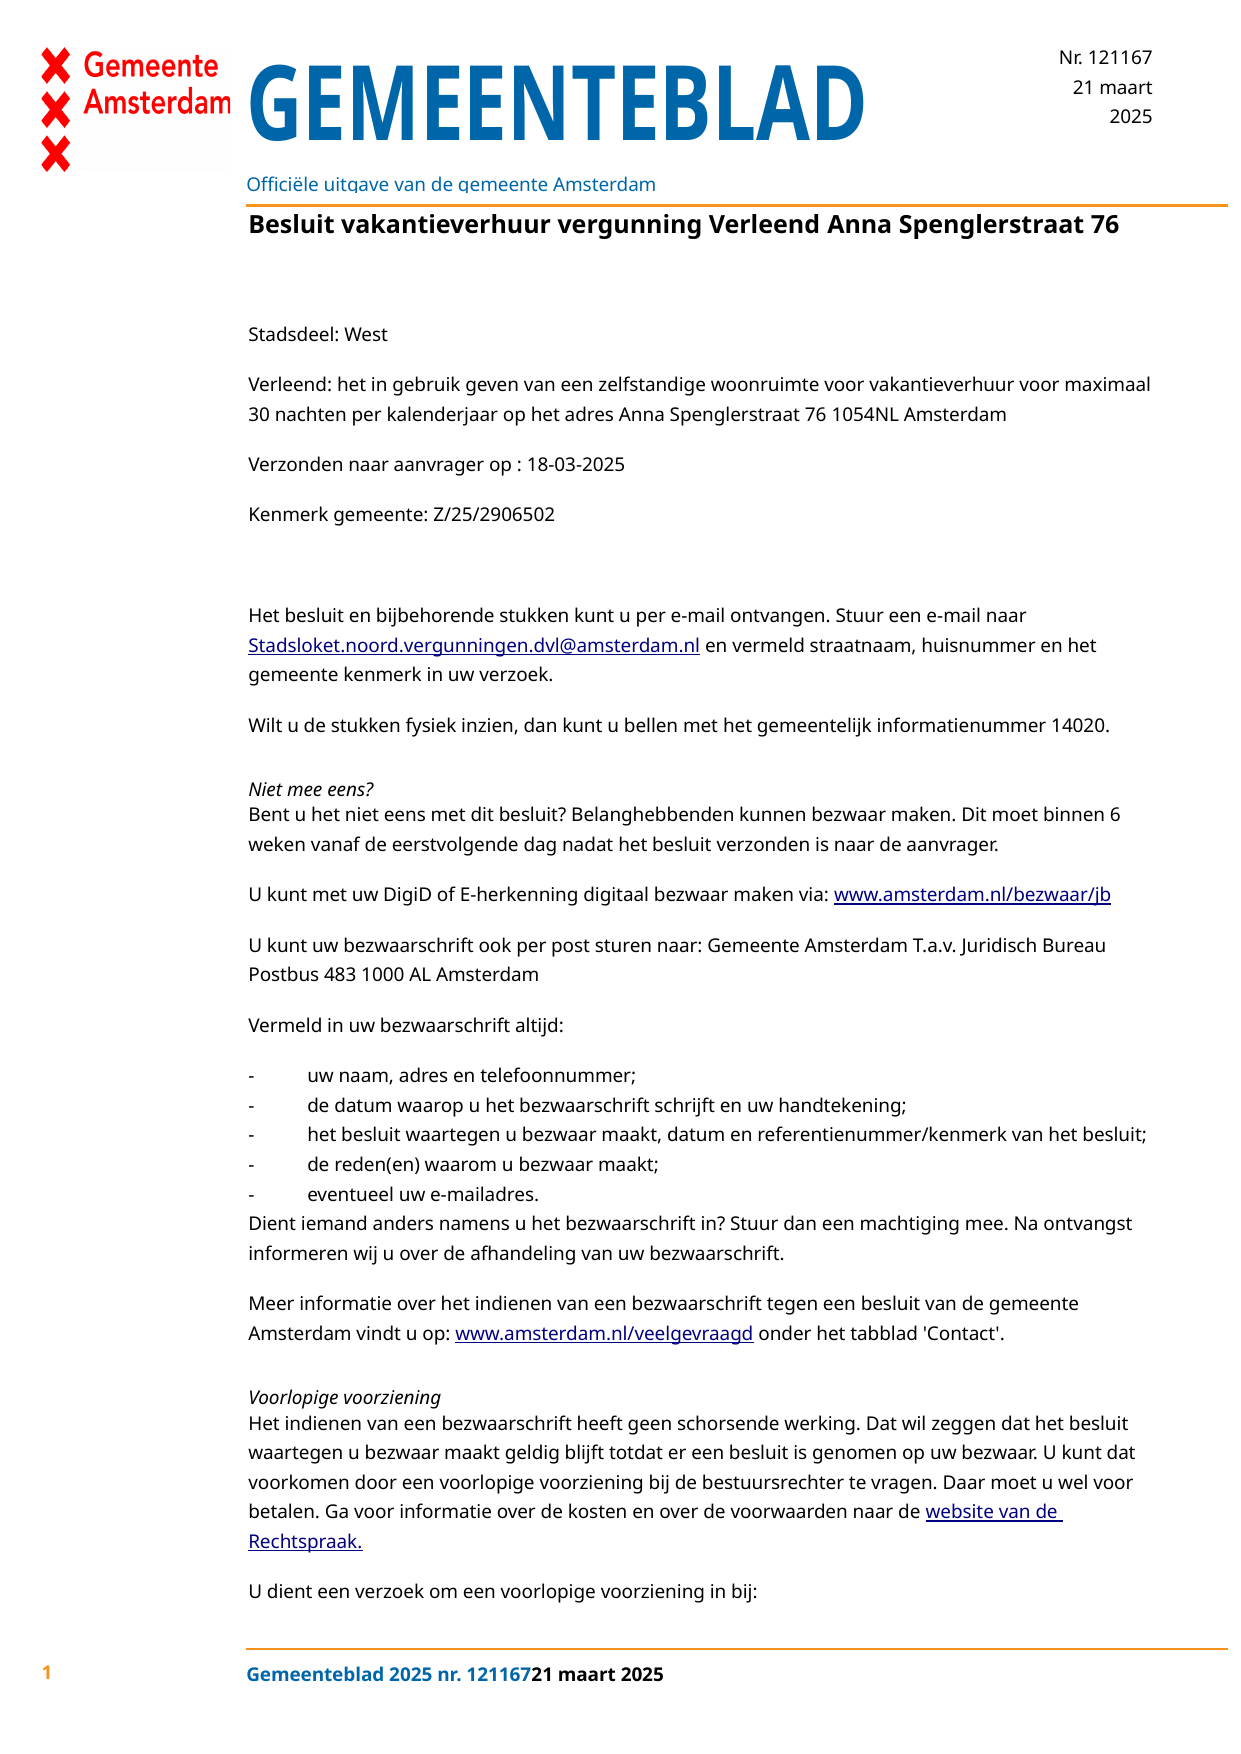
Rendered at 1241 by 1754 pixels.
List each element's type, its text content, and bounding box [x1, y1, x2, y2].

text U dient een verzoek om een voorlopige voorziening in bij: [248, 1578, 1152, 1604]
text Het indienen van een bezwaarschrift heeft geen schorsende werking. Dat wil zeggen dat het besluit waartegen u bezwaar maakt geldig blijft totdat er een besluit is genomen op uw bezwaar. U kunt dat voorkomen door een voorlopige voorziening bij de bestuursrechter te vragen. Daar moet u wel voor betalen. Ga voor informatie over de kosten en over de voorwaarden naar de website van de Rechtspraak. [248, 1410, 1152, 1554]
list het besluit waartegen u bezwaar maakt, datum en referentienummer/kenmerk van het besluit; [248, 1122, 1152, 1147]
text Niet mee eens? [248, 776, 1152, 802]
list de datum waarop u het bezwaarschrift schrijft en uw handtekening; [248, 1092, 1152, 1118]
text Besluit vakantieverhuur vergunning Verleend Anna Spenglerstraat 76 [248, 207, 1152, 241]
text Meer informatie over het indienen van een bezwaarschrift tegen een besluit van de gemeente Amsterdam vindt u op: www.amsterdam.nl/veelgevraagd onder het tabblad 'Contact'. [248, 1290, 1152, 1346]
text U kunt uw bezwaarschrift ook per post sturen naar: Gemeente Amsterdam T.a.v. Juridisch Bureau Postbus 483 1000 AL Amsterdam [248, 932, 1152, 987]
text Wilt u de stukken fysiek inzien, dan kunt u bellen met het gemeentelijk informatienummer 14020. [248, 712, 1152, 738]
text Vermeld in uw bezwaarschrift altijd: [248, 1012, 1152, 1038]
text U kunt met uw DigiD of E-herkenning digitaal bezwaar maken via: www.amsterdam.nl/bezwaar/jb [248, 882, 1152, 907]
text Voorlopige voorziening [248, 1384, 1152, 1410]
text Dient iemand anders namens u het bezwaarschrift in? Stuur dan een machtiging mee. Na ontvangst informeren wij u over de afhandeling van uw bezwaarschrift. [248, 1210, 1152, 1266]
list eventueel uw e-mailadres. [248, 1181, 1152, 1207]
text Het besluit en bijbehorende stukken kunt u per e-mail ontvangen. Stuur een e-mail naar Stadsloket.noord.vergunningen.dvl@amsterdam.nl en vermeld straatnaam, huisnummer en het gemeente kenmerk in uw verzoek. [248, 602, 1152, 687]
list de reden(en) waarom u bezwaar maakt; [248, 1151, 1152, 1177]
text Bent u het niet eens met dit besluit? Belanghebbenden kunnen bezwaar maken. Dit moet binnen 6 weken vanaf de eerstvolgende dag nadat het besluit verzonden is naar de aanvrager. [248, 802, 1152, 857]
list uw naam, adres en telefoonnummer; [248, 1062, 1152, 1088]
text Stadsdeel: West [248, 321, 1152, 346]
text Kenmerk gemeente: Z/25/2906502 [248, 502, 1152, 527]
text Verleend: het in gebruik geven van een zelfstandige woonruimte voor vakantieverhuur voor maximaal 30 nachten per kalenderjaar op het adres Anna Spenglerstraat 76 1054NL Amsterdam [248, 371, 1152, 426]
picture [41, 47, 231, 172]
text Verzonden naar aanvrager op : 18-03-2025 [248, 451, 1152, 477]
